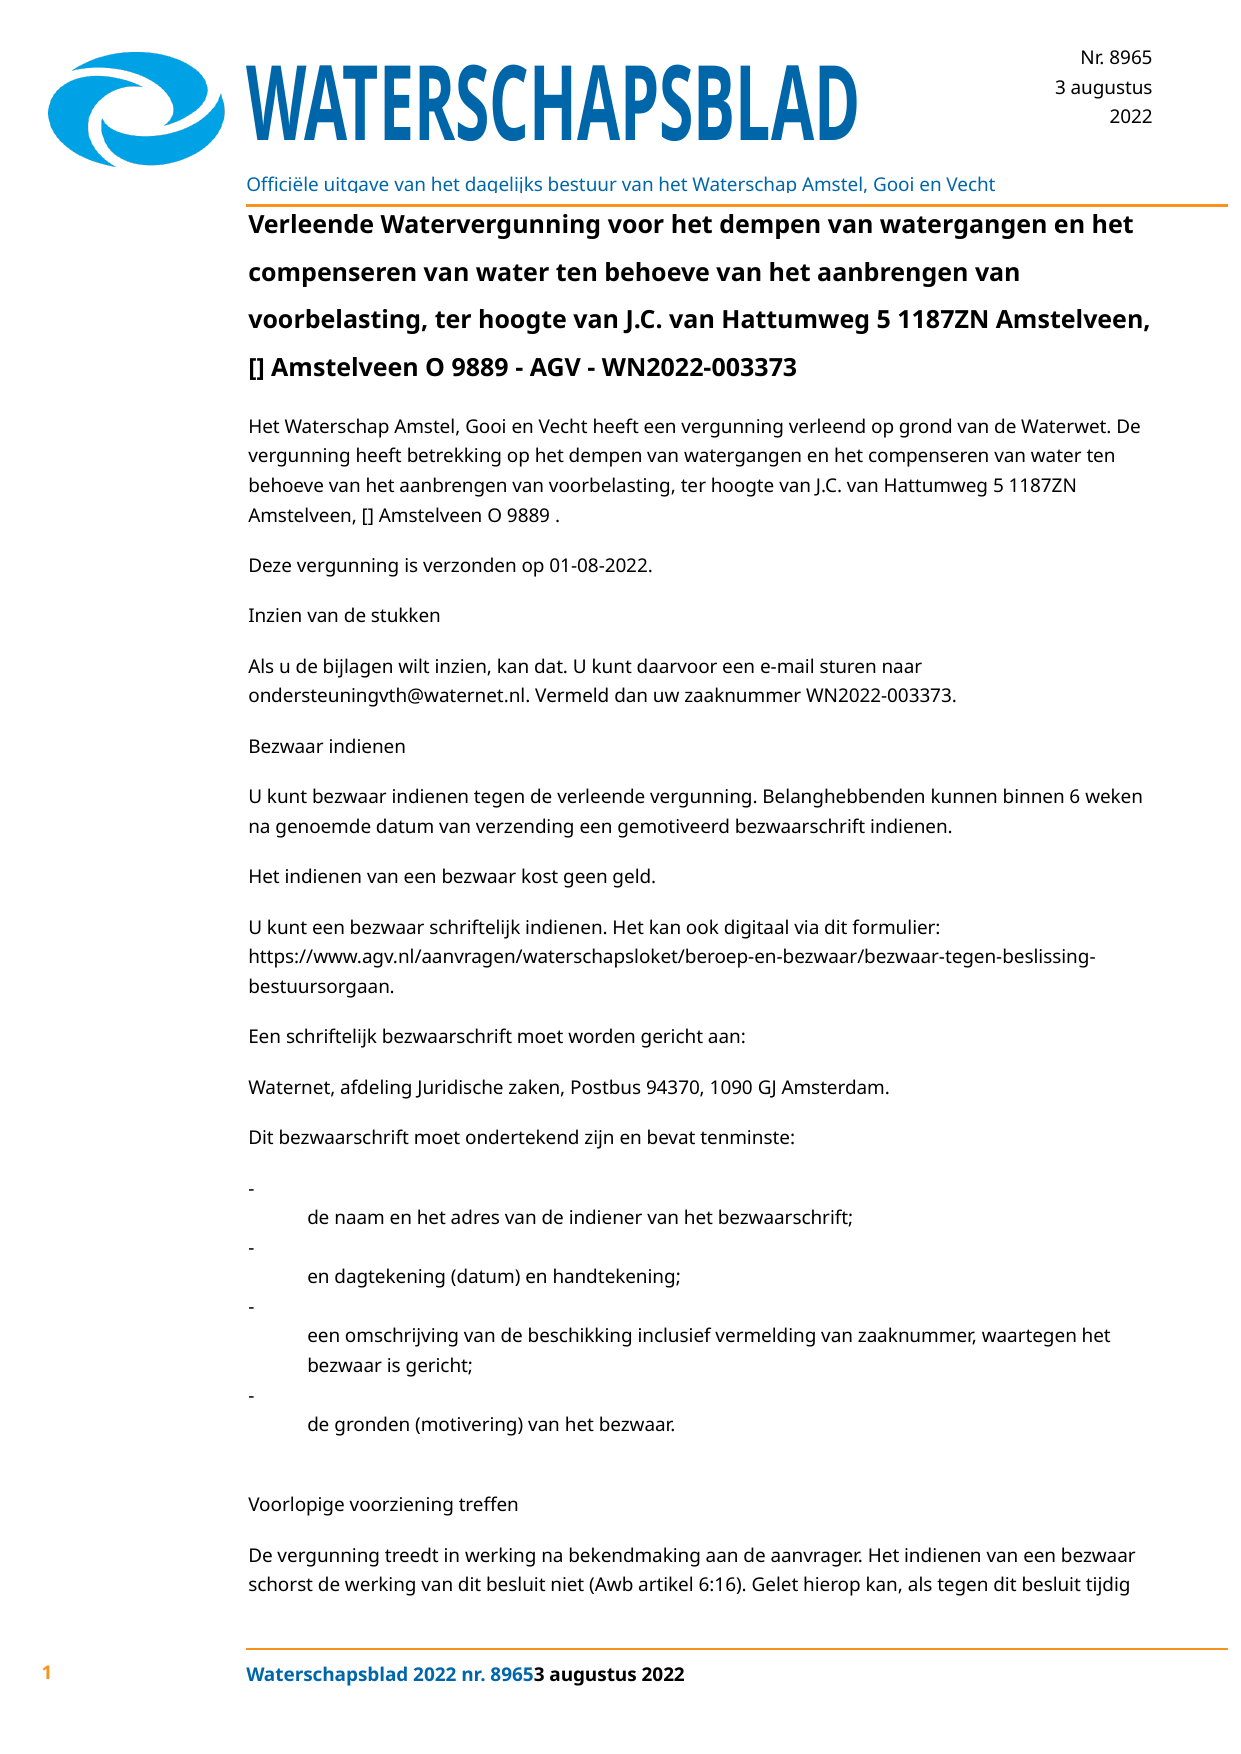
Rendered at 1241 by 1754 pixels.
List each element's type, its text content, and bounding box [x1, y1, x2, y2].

text Het Waterschap Amstel, Gooi en Vecht heeft een vergunning verleend op grond van de Waterwet. De vergunning heeft betrekking op het dempen van watergangen en het compenseren van water ten behoeve van het aanbrengen van voorbelasting, ter hoogte van J.C. van Hattumweg 5 1187ZN Amstelveen, [] Amstelveen O 9889 . [248, 413, 1152, 528]
text Waternet, afdeling Juridische zaken, Postbus 94370, 1090 GJ Amsterdam. [248, 1074, 1152, 1100]
list de naam en het adres van de indiener van het bezwaarschrift; [248, 1204, 1152, 1230]
text De vergunning treedt in werking na bekendmaking aan de aanvrager. Het indienen van een bezwaar schorst de werking van dit besluit niet (Awb artikel 6:16). Gelet hierop kan, als tegen dit besluit tijdig [248, 1542, 1152, 1597]
list de gronden (motivering) van het bezwaar. [248, 1411, 1152, 1437]
text Voorlopige voorziening treffen [248, 1491, 1152, 1517]
list een omschrijving van de beschikking inclusief vermelding van zaaknummer, waartegen het bezwaar is gericht; [248, 1323, 1152, 1378]
text Als u de bijlagen wilt inzien, kan dat. U kunt daarvoor een e-mail sturen naar ondersteuningvth@waternet.nl. Vermeld dan uw zaaknummer WN2022-003373. [248, 653, 1152, 708]
text U kunt een bezwaar schriftelijk indienen. Het kan ook digitaal via dit formulier: https://www.agv.nl/aanvragen/waterschapsloket/beroep-en-bezwaar/bezwaar-tegen-beslissing-bestuursorgaan. [248, 914, 1152, 999]
text Deze vergunning is verzonden op 01-08-2022. [248, 552, 1152, 578]
text Het indienen van een bezwaar kost geen geld. [248, 863, 1152, 889]
text Verleende Watervergunning voor het dempen van watergangen en het compenseren van water ten behoeve van het aanbrengen van voorbelasting, ter hoogte van J.C. van Hattumweg 5 1187ZN Amstelveen, [] Amstelveen O 9889 - AGV - WN2022-003373 [248, 207, 1152, 384]
text U kunt bezwaar indienen tegen de verleende vergunning. Belanghebbenden kunnen binnen 6 weken na genoemde datum van verzending een gemotiveerd bezwaarschrift indienen. [248, 783, 1152, 839]
text Bezwaar indienen [248, 733, 1152, 759]
text Een schriftelijk bezwaarschrift moet worden gericht aan: [248, 1023, 1152, 1049]
list en dagtekening (datum) en handtekening; [248, 1263, 1152, 1289]
picture [41, 47, 231, 172]
text Inzien van de stukken [248, 603, 1152, 628]
text Dit bezwaarschrift moet ondertekend zijn en bevat tenminste: [248, 1124, 1152, 1150]
